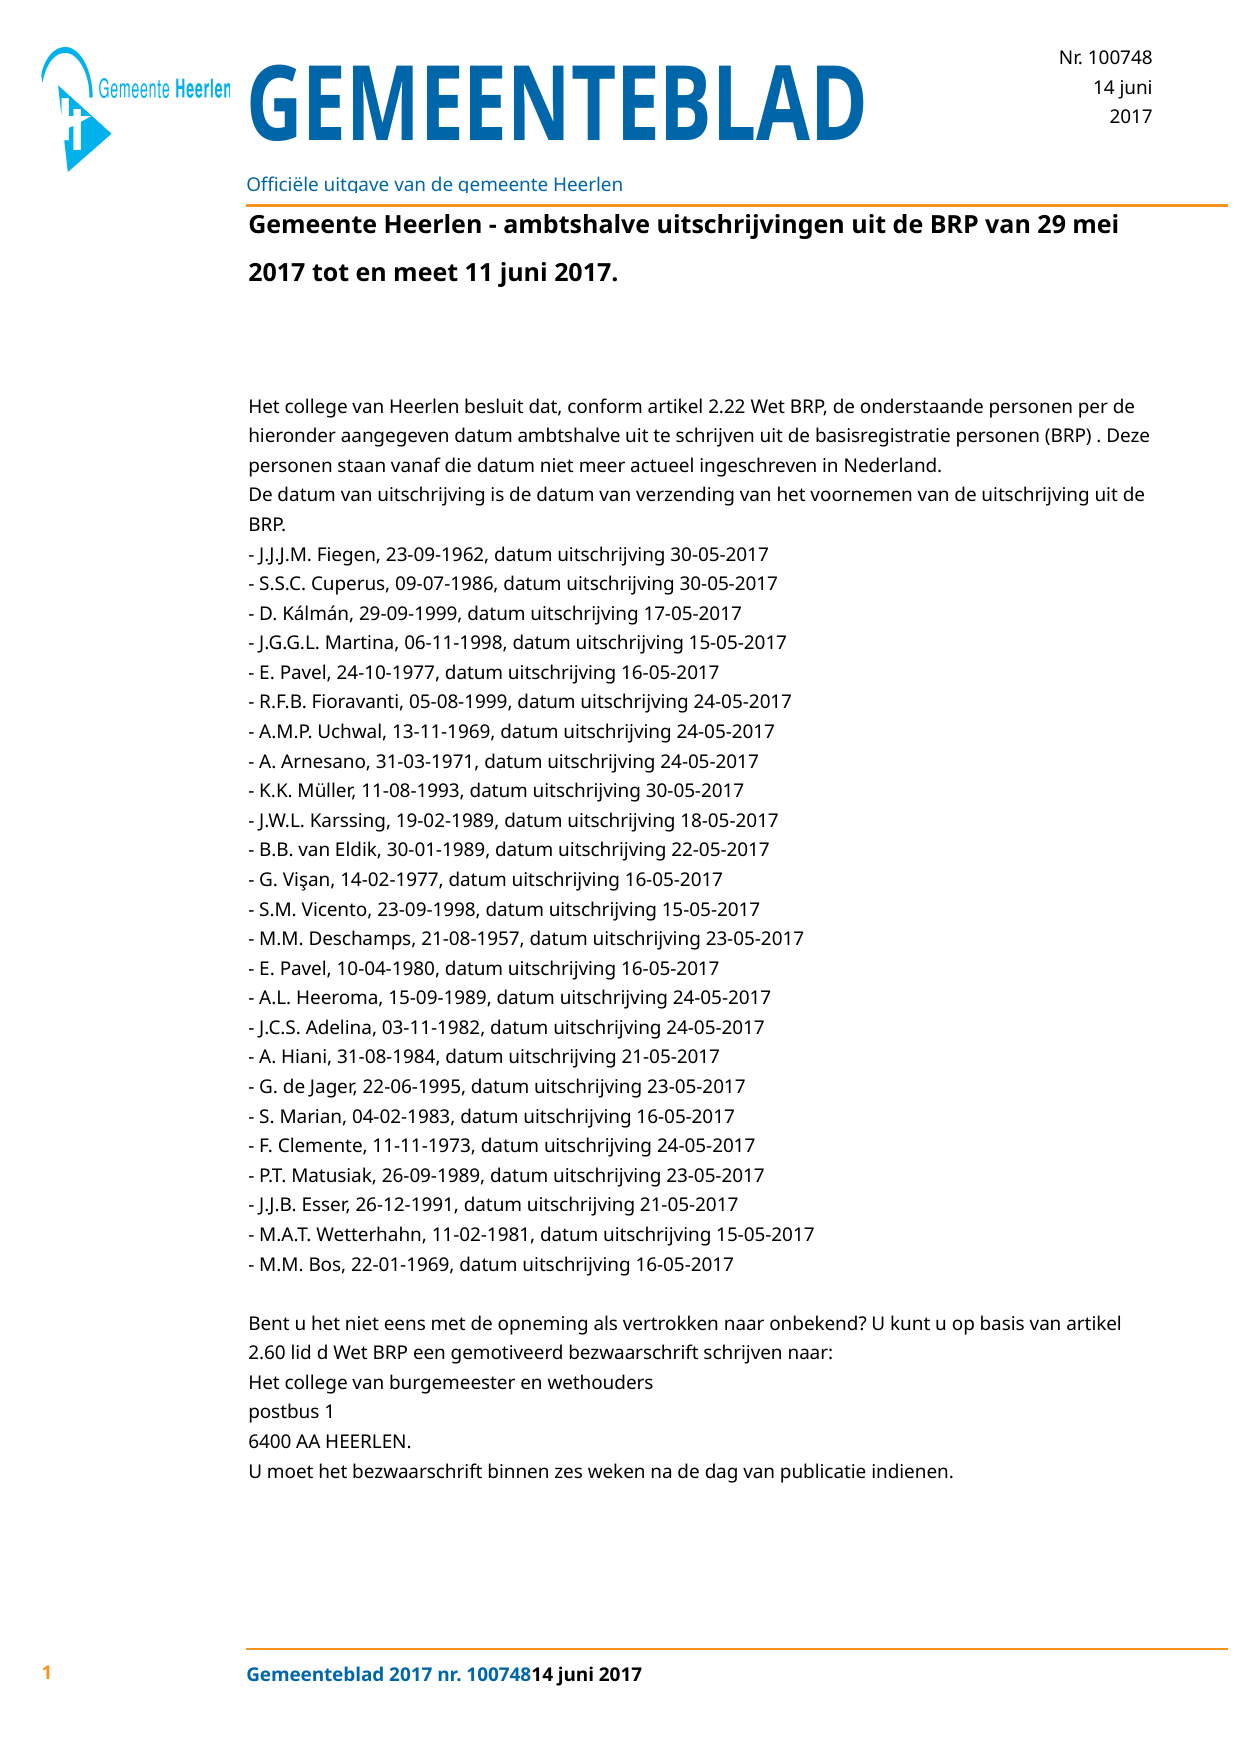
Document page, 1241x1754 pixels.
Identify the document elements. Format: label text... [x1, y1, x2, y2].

text - J.J.B. Esser, 26-12-1991, datum uitschrijving 21-05-2017 [248, 1192, 1152, 1217]
picture [41, 47, 58, 70]
text - G. Vişan, 14-02-1977, datum uitschrijving 16-05-2017 [248, 866, 1152, 892]
text 6400 AA HEERLEN. [248, 1428, 1152, 1454]
text Het college van burgemeester en wethouders [248, 1369, 1152, 1395]
text - J.C.S. Adelina, 03-11-1982, datum uitschrijving 24-05-2017 [248, 1014, 1152, 1040]
text - K.K. Müller, 11-08-1993, datum uitschrijving 30-05-2017 [248, 777, 1152, 803]
text Bent u het niet eens met de opneming als vertrokken naar onbekend? U kunt u op basis van artikel 2.60 lid d Wet BRP een gemotiveerd bezwaarschrift schrijven naar: [248, 1310, 1152, 1365]
picture [41, 47, 231, 172]
text U moet het bezwaarschrift binnen zes weken na de dag van publicatie indienen. [248, 1458, 1152, 1484]
text - J.G.G.L. Martina, 06-11-1998, datum uitschrijving 15-05-2017 [248, 629, 1152, 655]
text - M.M. Deschamps, 21-08-1957, datum uitschrijving 23-05-2017 [248, 925, 1152, 951]
text - R.F.B. Fioravanti, 05-08-1999, datum uitschrijving 24-05-2017 [248, 689, 1152, 714]
text - E. Pavel, 10-04-1980, datum uitschrijving 16-05-2017 [248, 955, 1152, 981]
text - E. Pavel, 24-10-1977, datum uitschrijving 16-05-2017 [248, 659, 1152, 685]
text - J.W.L. Karssing, 19-02-1989, datum uitschrijving 18-05-2017 [248, 807, 1152, 833]
text - F. Clemente, 11-11-1973, datum uitschrijving 24-05-2017 [248, 1132, 1152, 1158]
text - J.J.J.M. Fiegen, 23-09-1962, datum uitschrijving 30-05-2017 [248, 541, 1152, 567]
text - M.M. Bos, 22-01-1969, datum uitschrijving 16-05-2017 [248, 1251, 1152, 1277]
text Het college van Heerlen besluit dat, conform artikel 2.22 Wet BRP, de onderstaande personen per de hieronder aangegeven datum ambtshalve uit te schrijven uit de basisregistratie personen (BRP) . Deze personen staan vanaf die datum niet meer actueel ingeschreven in Nederland. [248, 393, 1152, 478]
text - D. Kálmán, 29-09-1999, datum uitschrijving 17-05-2017 [248, 600, 1152, 626]
text Gemeente Heerlen - ambtshalve uitschrijvingen uit de BRP van 29 mei 2017 tot en meet 11 juni 2017. [248, 207, 1152, 288]
text - S. Marian, 04-02-1983, datum uitschrijving 16-05-2017 [248, 1103, 1152, 1129]
text - S.S.C. Cuperus, 09-07-1986, datum uitschrijving 30-05-2017 [248, 570, 1152, 596]
text - S.M. Vicento, 23-09-1998, datum uitschrijving 15-05-2017 [248, 896, 1152, 922]
text - A. Arnesano, 31-03-1971, datum uitschrijving 24-05-2017 [248, 748, 1152, 774]
text De datum van uitschrijving is de datum van verzending van het voornemen van de uitschrijving uit de BRP. [248, 482, 1152, 537]
text - A. Hiani, 31-08-1984, datum uitschrijving 21-05-2017 [248, 1044, 1152, 1069]
text - M.A.T. Wetterhahn, 11-02-1981, datum uitschrijving 15-05-2017 [248, 1221, 1152, 1247]
text - A.M.P. Uchwal, 13-11-1969, datum uitschrijving 24-05-2017 [248, 718, 1152, 744]
text - A.L. Heeroma, 15-09-1989, datum uitschrijving 24-05-2017 [248, 984, 1152, 1010]
text postbus 1 [248, 1399, 1152, 1424]
text - P.T. Matusiak, 26-09-1989, datum uitschrijving 23-05-2017 [248, 1162, 1152, 1188]
text - B.B. van Eldik, 30-01-1989, datum uitschrijving 22-05-2017 [248, 837, 1152, 862]
text - G. de Jager, 22-06-1995, datum uitschrijving 23-05-2017 [248, 1073, 1152, 1099]
